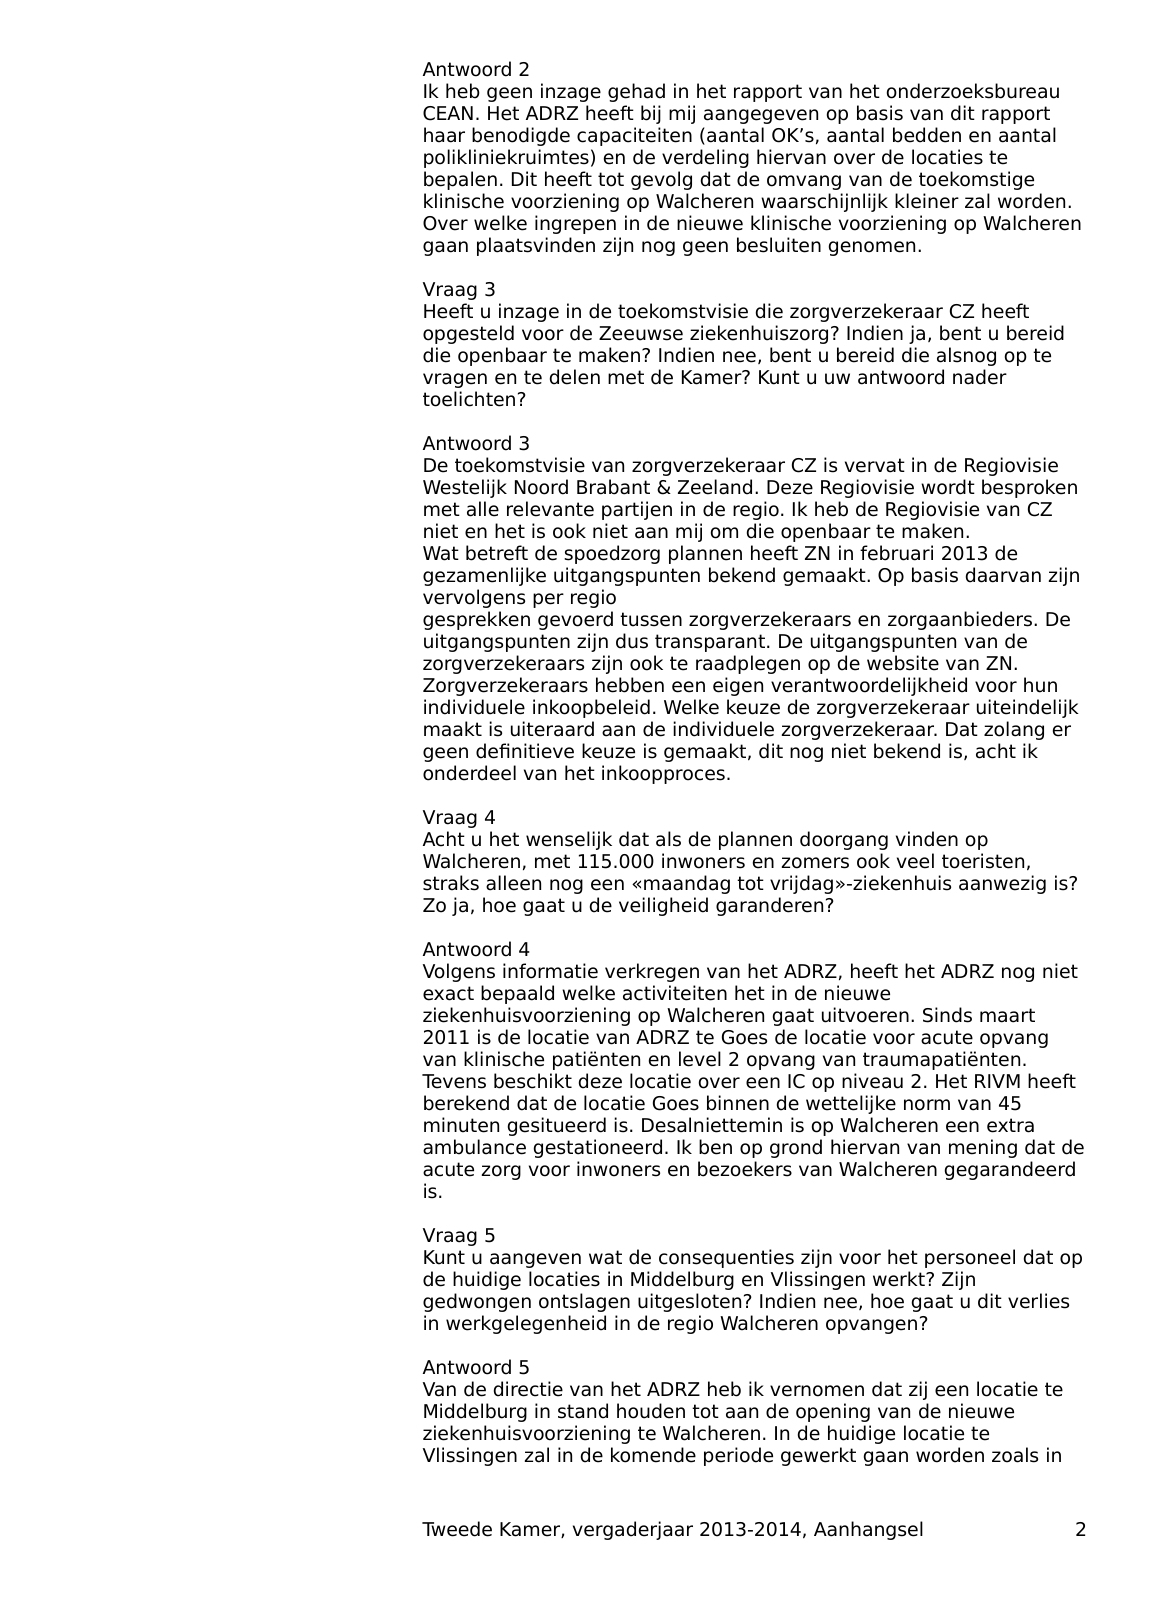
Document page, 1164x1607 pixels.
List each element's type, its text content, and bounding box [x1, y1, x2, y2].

text Van de directie van het ADRZ heb ik vernomen dat zij een locatie te Middelburg in stand houden tot aan de opening van de nieuwe ziekenhuisvoorziening te Walcheren. In de huidige locatie te Vlissingen zal in de komende periode gewerkt gaan worden zoals in [422, 1379, 1087, 1467]
text Antwoord 4 [422, 939, 1087, 961]
text Volgens informatie verkregen van het ADRZ, heeft het ADRZ nog niet exact bepaald welke activiteiten het in de nieuwe ziekenhuisvoorziening op Walcheren gaat uitvoeren. Sinds maart 2011 is de locatie van ADRZ te Goes de locatie voor acute opvang van klinische patiënten en level 2 opvang van traumapatiënten. Tevens beschikt deze locatie over een IC op niveau 2. Het RIVM heeft berekend dat de locatie Goes binnen de wettelijke norm van 45 minuten gesitueerd is. Desalniettemin is op Walcheren een extra ambulance gestationeerd. Ik ben op grond hiervan van mening dat de acute zorg voor inwoners en bezoekers van Walcheren gegarandeerd is. [422, 961, 1087, 1203]
text Vraag 5 [422, 1225, 1087, 1247]
text Antwoord 2 [422, 59, 1087, 81]
text Kunt u aangeven wat de consequenties zijn voor het personeel dat op de huidige locaties in Middelburg en Vlissingen werkt? Zijn gedwongen ontslagen uitgesloten? Indien nee, hoe gaat u dit verlies in werkgelegenheid in de regio Walcheren opvangen? [422, 1247, 1087, 1335]
text Wat betreft de spoedzorg plannen heeft ZN in februari 2013 de gezamenlijke uitgangspunten bekend gemaakt. Op basis daarvan zijn vervolgens per regio [422, 543, 1087, 609]
text Vraag 4 [422, 807, 1087, 829]
text Antwoord 3 [422, 433, 1087, 455]
text Vraag 3 [422, 279, 1087, 301]
text De toekomstvisie van zorgverzekeraar CZ is vervat in de Regiovisie Westelijk Noord Brabant & Zeeland. Deze Regiovisie wordt besproken met alle relevante partijen in de regio. Ik heb de Regiovisie van CZ niet en het is ook niet aan mij om die openbaar te maken. [422, 455, 1087, 543]
text Acht u het wenselijk dat als de plannen doorgang vinden op Walcheren, met 115.000 inwoners en zomers ook veel toeristen, straks alleen nog een «maandag tot vrijdag»-ziekenhuis aanwezig is? Zo ja, hoe gaat u de veiligheid garanderen? [422, 829, 1087, 917]
text gesprekken gevoerd tussen zorgverzekeraars en zorgaanbieders. De uitgangspunten zijn dus transparant. De uitgangspunten van de zorgverzekeraars zijn ook te raadplegen op de website van ZN. [422, 609, 1087, 675]
text Zorgverzekeraars hebben een eigen verantwoordelijkheid voor hun individuele inkoopbeleid. Welke keuze de zorgverzekeraar uiteindelijk maakt is uiteraard aan de individuele zorgverzekeraar. Dat zolang er geen definitieve keuze is gemaakt, dit nog niet bekend is, acht ik onderdeel van het inkoopproces. [422, 675, 1087, 785]
text Heeft u inzage in de toekomstvisie die zorgverzekeraar CZ heeft opgesteld voor de Zeeuwse ziekenhuiszorg? Indien ja, bent u bereid die openbaar te maken? Indien nee, bent u bereid die alsnog op te vragen en te delen met de Kamer? Kunt u uw antwoord nader toelichten? [422, 301, 1087, 411]
text Ik heb geen inzage gehad in het rapport van het onderzoeksbureau CEAN. Het ADRZ heeft bij mij aangegeven op basis van dit rapport haar benodigde capaciteiten (aantal OK’s, aantal bedden en aantal polikliniekruimtes) en de verdeling hiervan over de locaties te bepalen. Dit heeft tot gevolg dat de omvang van de toekomstige klinische voorziening op Walcheren waarschijnlijk kleiner zal worden. Over welke ingrepen in de nieuwe klinische voorziening op Walcheren gaan plaatsvinden zijn nog geen besluiten genomen. [422, 81, 1087, 257]
text Antwoord 5 [422, 1357, 1087, 1379]
